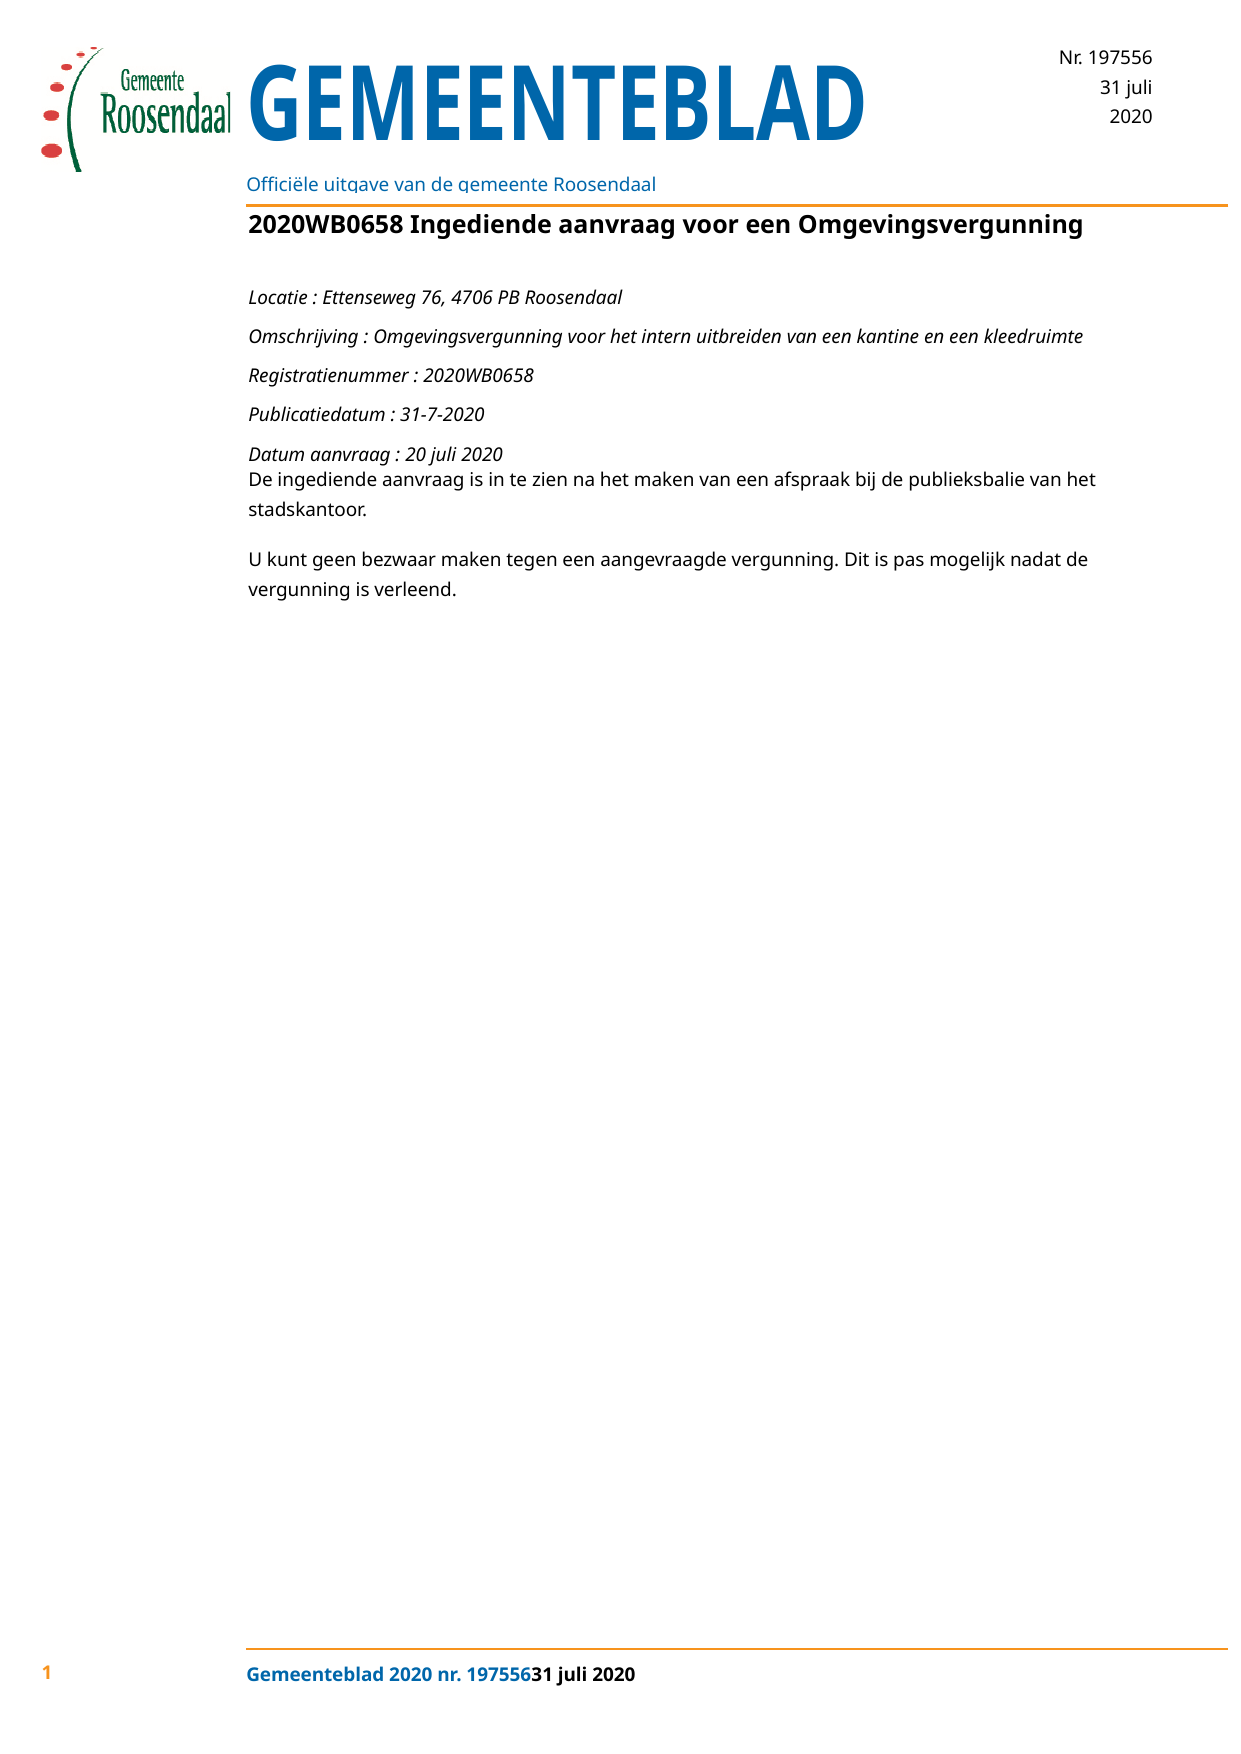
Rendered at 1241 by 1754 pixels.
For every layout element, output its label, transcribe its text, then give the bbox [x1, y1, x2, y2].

text Registratienummer : 2020WB0658 [248, 362, 1152, 388]
text Omschrijving : Omgevingsvergunning voor het intern uitbreiden van een kantine en een kleedruimte [248, 323, 1152, 349]
text De ingediende aanvraag is in te zien na het maken van een afspraak bij de publieksbalie van het stadskantoor. [248, 467, 1152, 522]
text 2020WB0658 Ingediende aanvraag voor een Omgevingsvergunning [248, 207, 1152, 241]
text Datum aanvraag : 20 juli 2020 [248, 441, 1152, 467]
text Locatie : Ettenseweg 76, 4706 PB Roosendaal [248, 284, 1152, 309]
text Publicatiedatum : 31-7-2020 [248, 402, 1152, 427]
text U kunt geen bezwaar maken tegen een aangevraagde vergunning. Dit is pas mogelijk nadat de vergunning is verleend. [248, 547, 1152, 602]
picture [41, 47, 231, 172]
